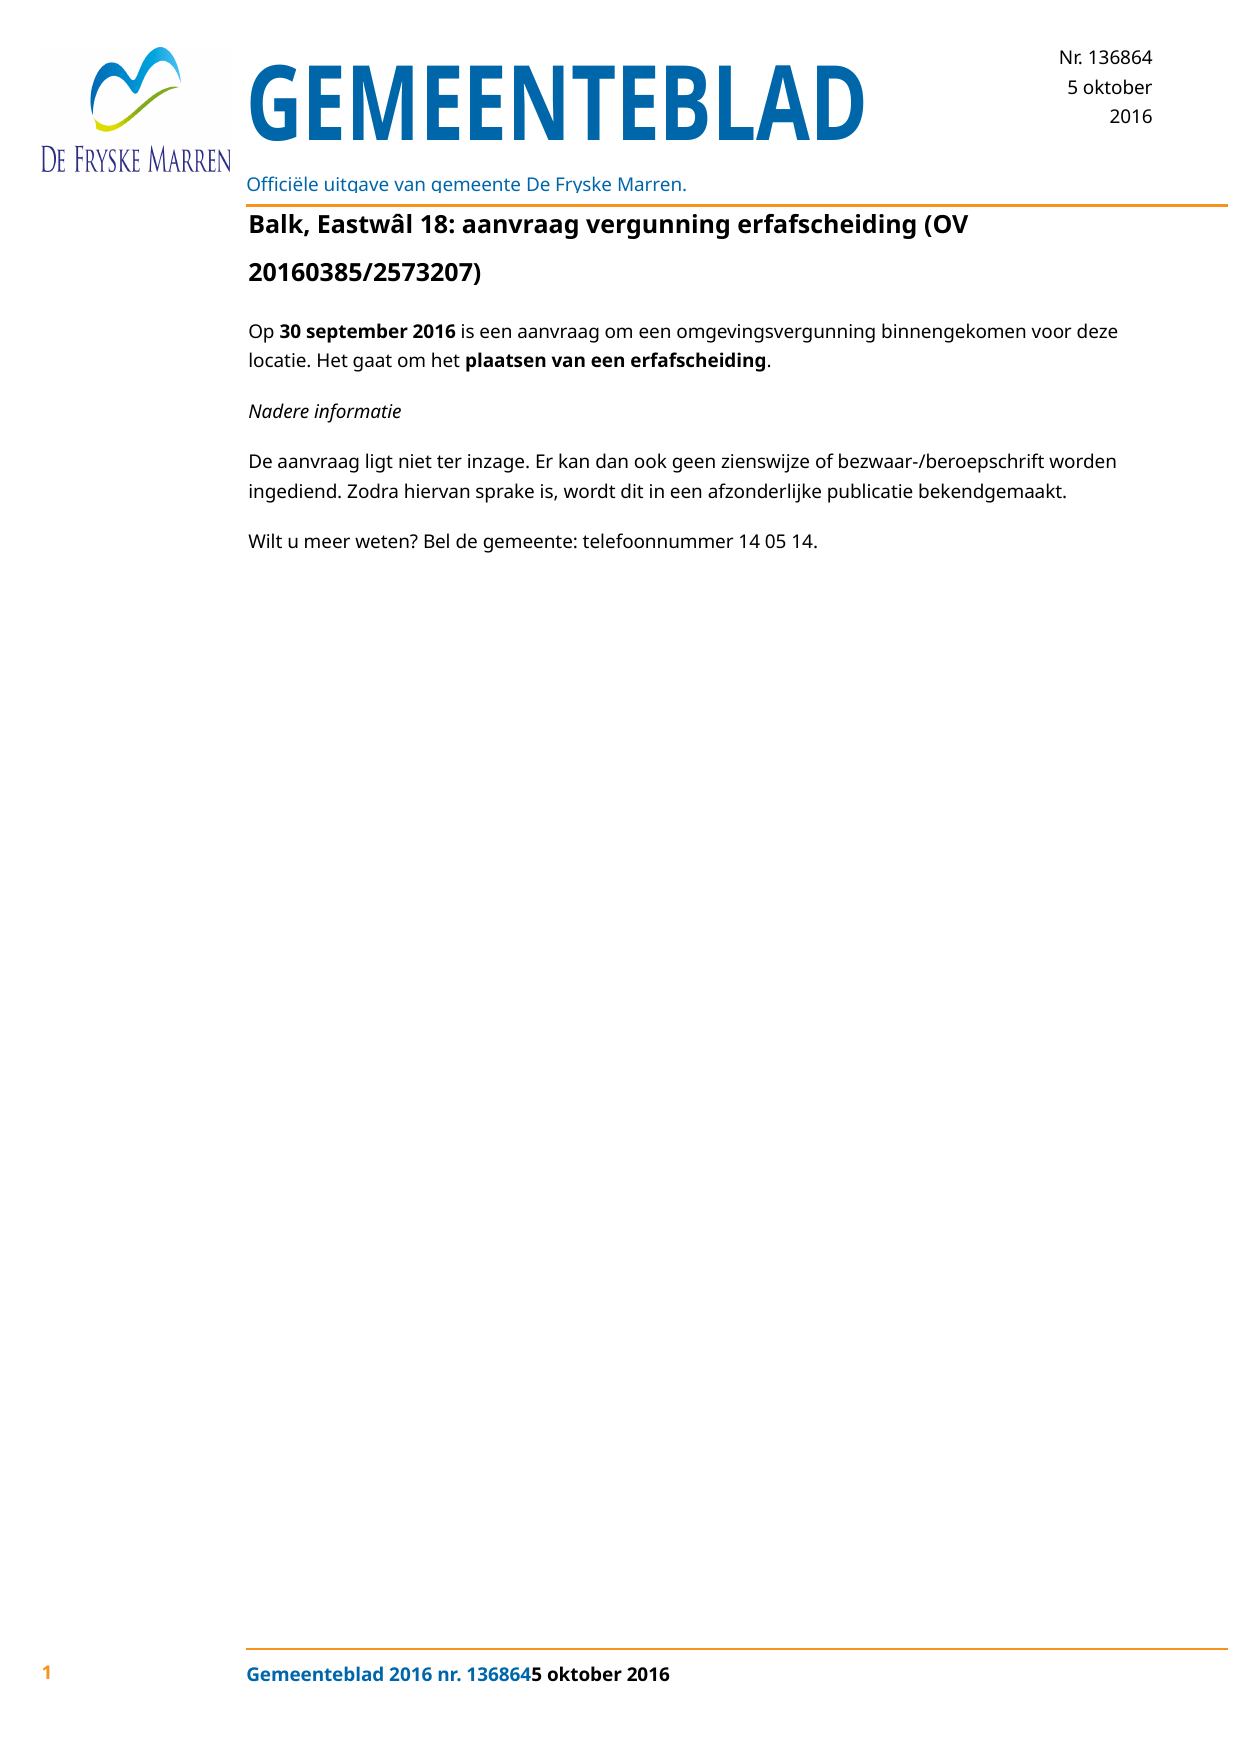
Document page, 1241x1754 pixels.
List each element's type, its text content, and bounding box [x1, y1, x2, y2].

text Nadere informatie [248, 398, 1152, 424]
text Balk, Eastwâl 18: aanvraag vergunning erfafscheiding (OV 20160385/2573207) [248, 207, 1152, 288]
text Op 30 september 2016 is een aanvraag om een omgevingsvergunning binnengekomen voor deze locatie. Het gaat om het plaatsen van een erfafscheiding. [248, 318, 1152, 373]
text De aanvraag ligt niet ter inzage. Er kan dan ook geen zienswijze of bezwaar-/beroepschrift worden ingediend. Zodra hiervan sprake is, wordt dit in een afzonderlijke publicatie bekendgemaakt. [248, 448, 1152, 504]
text Wilt u meer weten? Bel de gemeente: telefoonnummer 14 05 14. [248, 528, 1152, 554]
picture [41, 47, 231, 172]
